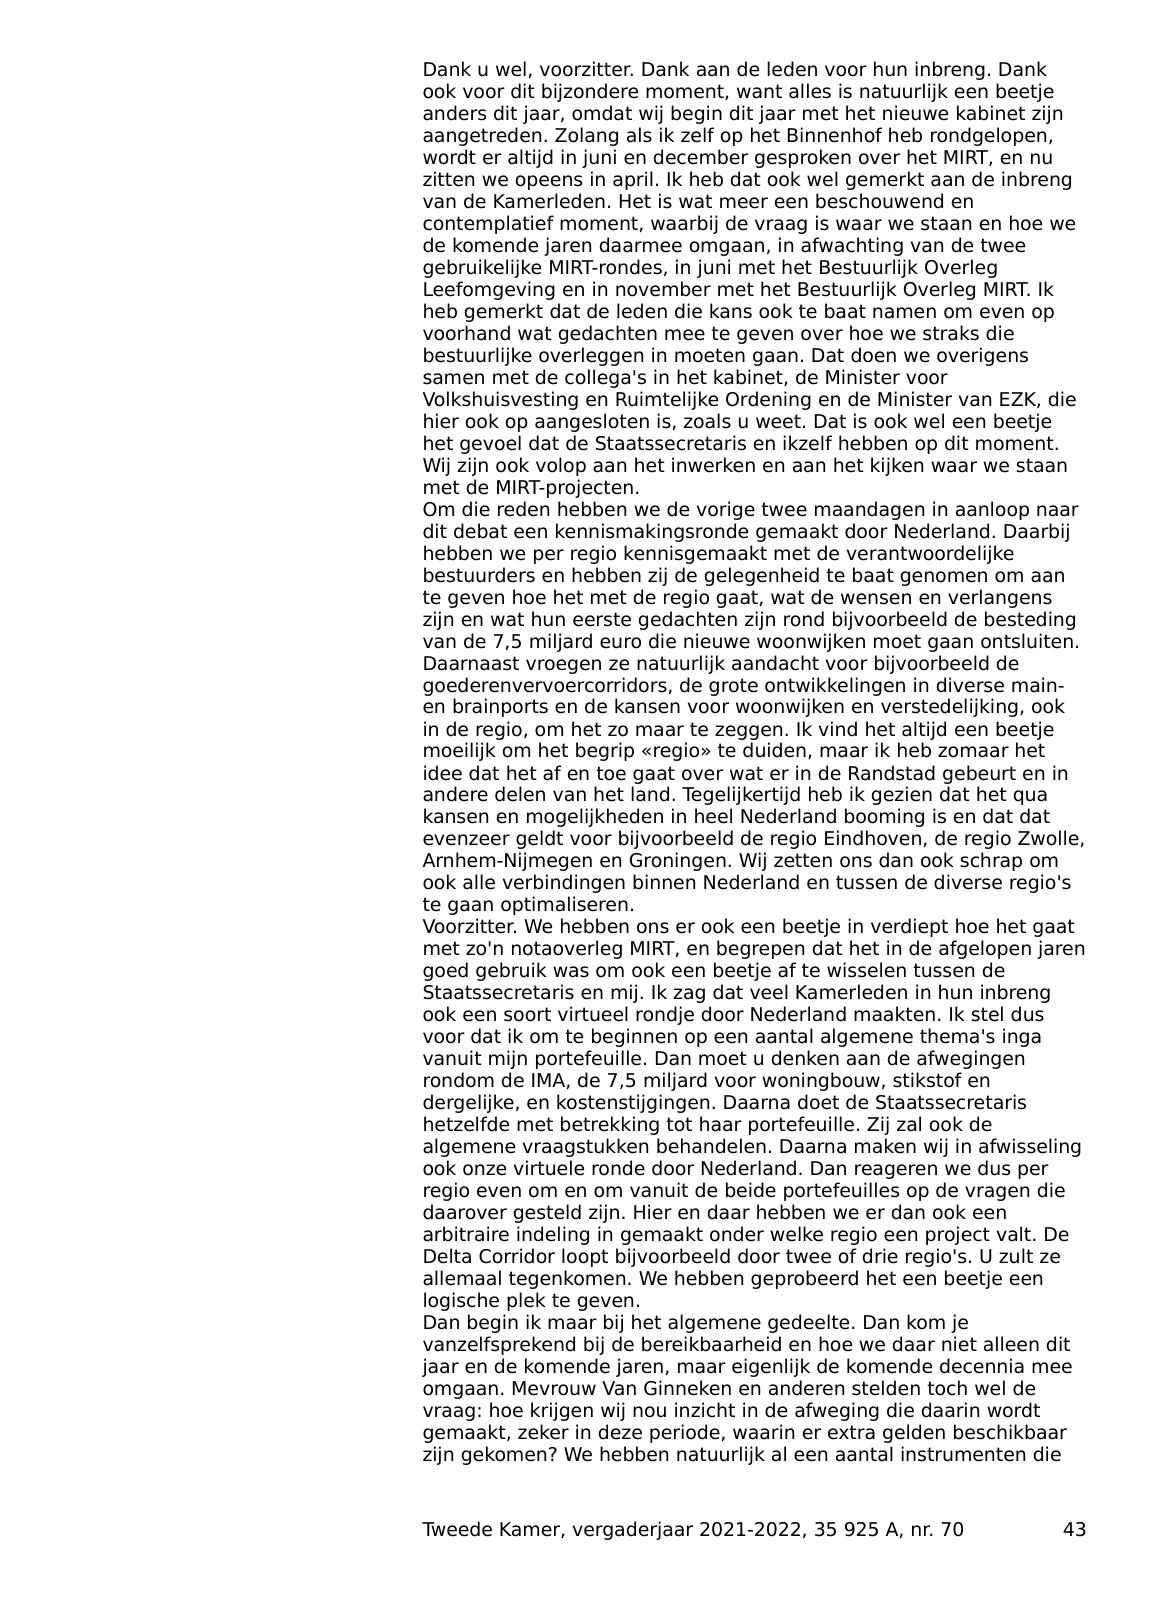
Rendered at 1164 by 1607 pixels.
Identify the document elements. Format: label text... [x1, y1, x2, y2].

text Dan begin ik maar bij het algemene gedeelte. Dan kom je vanzelfsprekend bij de bereikbaarheid en hoe we daar niet alleen dit jaar en de komende jaren, maar eigenlijk de komende decennia mee omgaan. Mevrouw Van Ginneken en anderen stelden toch wel de vraag: hoe krijgen wij nou inzicht in de afweging die daarin wordt gemaakt, zeker in deze periode, waarin er extra gelden beschikbaar zijn gekomen? We hebben natuurlijk al een aantal instrumenten die [422, 1312, 1087, 1466]
text Dank u wel, voorzitter. Dank aan de leden voor hun inbreng. Dank ook voor dit bijzondere moment, want alles is natuurlijk een beetje anders dit jaar, omdat wij begin dit jaar met het nieuwe kabinet zijn aangetreden. Zolang als ik zelf op het Binnenhof heb rondgelopen, wordt er altijd in juni en december gesproken over het MIRT, en nu zitten we opeens in april. Ik heb dat ook wel gemerkt aan de inbreng van de Kamerleden. Het is wat meer een beschouwend en contemplatief moment, waarbij de vraag is waar we staan en hoe we de komende jaren daarmee omgaan, in afwachting van de twee gebruikelijke MIRT-rondes, in juni met het Bestuurlijk Overleg Leefomgeving en in november met het Bestuurlijk Overleg MIRT. Ik heb gemerkt dat de leden die kans ook te baat namen om even op voorhand wat gedachten mee te geven over hoe we straks die bestuurlijke overleggen in moeten gaan. Dat doen we overigens samen met de collega's in het kabinet, de Minister voor Volkshuisvesting en Ruimtelijke Ordening en de Minister van EZK, die hier ook op aangesloten is, zoals u weet. Dat is ook wel een beetje het gevoel dat de Staatssecretaris en ikzelf hebben op dit moment. Wij zijn ook volop aan het inwerken en aan het kijken waar we staan met de MIRT-projecten. [422, 59, 1087, 499]
text Om die reden hebben we de vorige twee maandagen in aanloop naar dit debat een kennismakingsronde gemaakt door Nederland. Daarbij hebben we per regio kennisgemaakt met de verantwoordelijke bestuurders en hebben zij de gelegenheid te baat genomen om aan te geven hoe het met de regio gaat, wat de wensen en verlangens zijn en wat hun eerste gedachten zijn rond bijvoorbeeld de besteding van de 7,5 miljard euro die nieuwe woonwijken moet gaan ontsluiten. Daarnaast vroegen ze natuurlijk aandacht voor bijvoorbeeld de goederenvervoercorridors, de grote ontwikkelingen in diverse main- en brainports en de kansen voor woonwijken en verstedelijking, ook in de regio, om het zo maar te zeggen. Ik vind het altijd een beetje moeilijk om het begrip «regio» te duiden, maar ik heb zomaar het idee dat het af en toe gaat over wat er in de Randstad gebeurt en in andere delen van het land. Tegelijkertijd heb ik gezien dat het qua kansen en mogelijkheden in heel Nederland booming is en dat dat evenzeer geldt voor bijvoorbeeld de regio Eindhoven, de regio Zwolle, Arnhem-Nijmegen en Groningen. Wij zetten ons dan ook schrap om ook alle verbindingen binnen Nederland en tussen de diverse regio's te gaan optimaliseren. [422, 499, 1087, 916]
text Voorzitter. We hebben ons er ook een beetje in verdiept hoe het gaat met zo'n notaoverleg MIRT, en begrepen dat het in de afgelopen jaren goed gebruik was om ook een beetje af te wisselen tussen de Staatssecretaris en mij. Ik zag dat veel Kamerleden in hun inbreng ook een soort virtueel rondje door Nederland maakten. Ik stel dus voor dat ik om te beginnen op een aantal algemene thema's inga vanuit mijn portefeuille. Dan moet u denken aan de afwegingen rondom de IMA, de 7,5 miljard voor woningbouw, stikstof en dergelijke, en kostenstijgingen. Daarna doet de Staatssecretaris hetzelfde met betrekking tot haar portefeuille. Zij zal ook de algemene vraagstukken behandelen. Daarna maken wij in afwisseling ook onze virtuele ronde door Nederland. Dan reageren we dus per regio even om en om vanuit de beide portefeuilles op de vragen die daarover gesteld zijn. Hier en daar hebben we er dan ook een arbitraire indeling in gemaakt onder welke regio een project valt. De Delta Corridor loopt bijvoorbeeld door twee of drie regio's. U zult ze allemaal tegenkomen. We hebben geprobeerd het een beetje een logische plek te geven. [422, 916, 1087, 1312]
